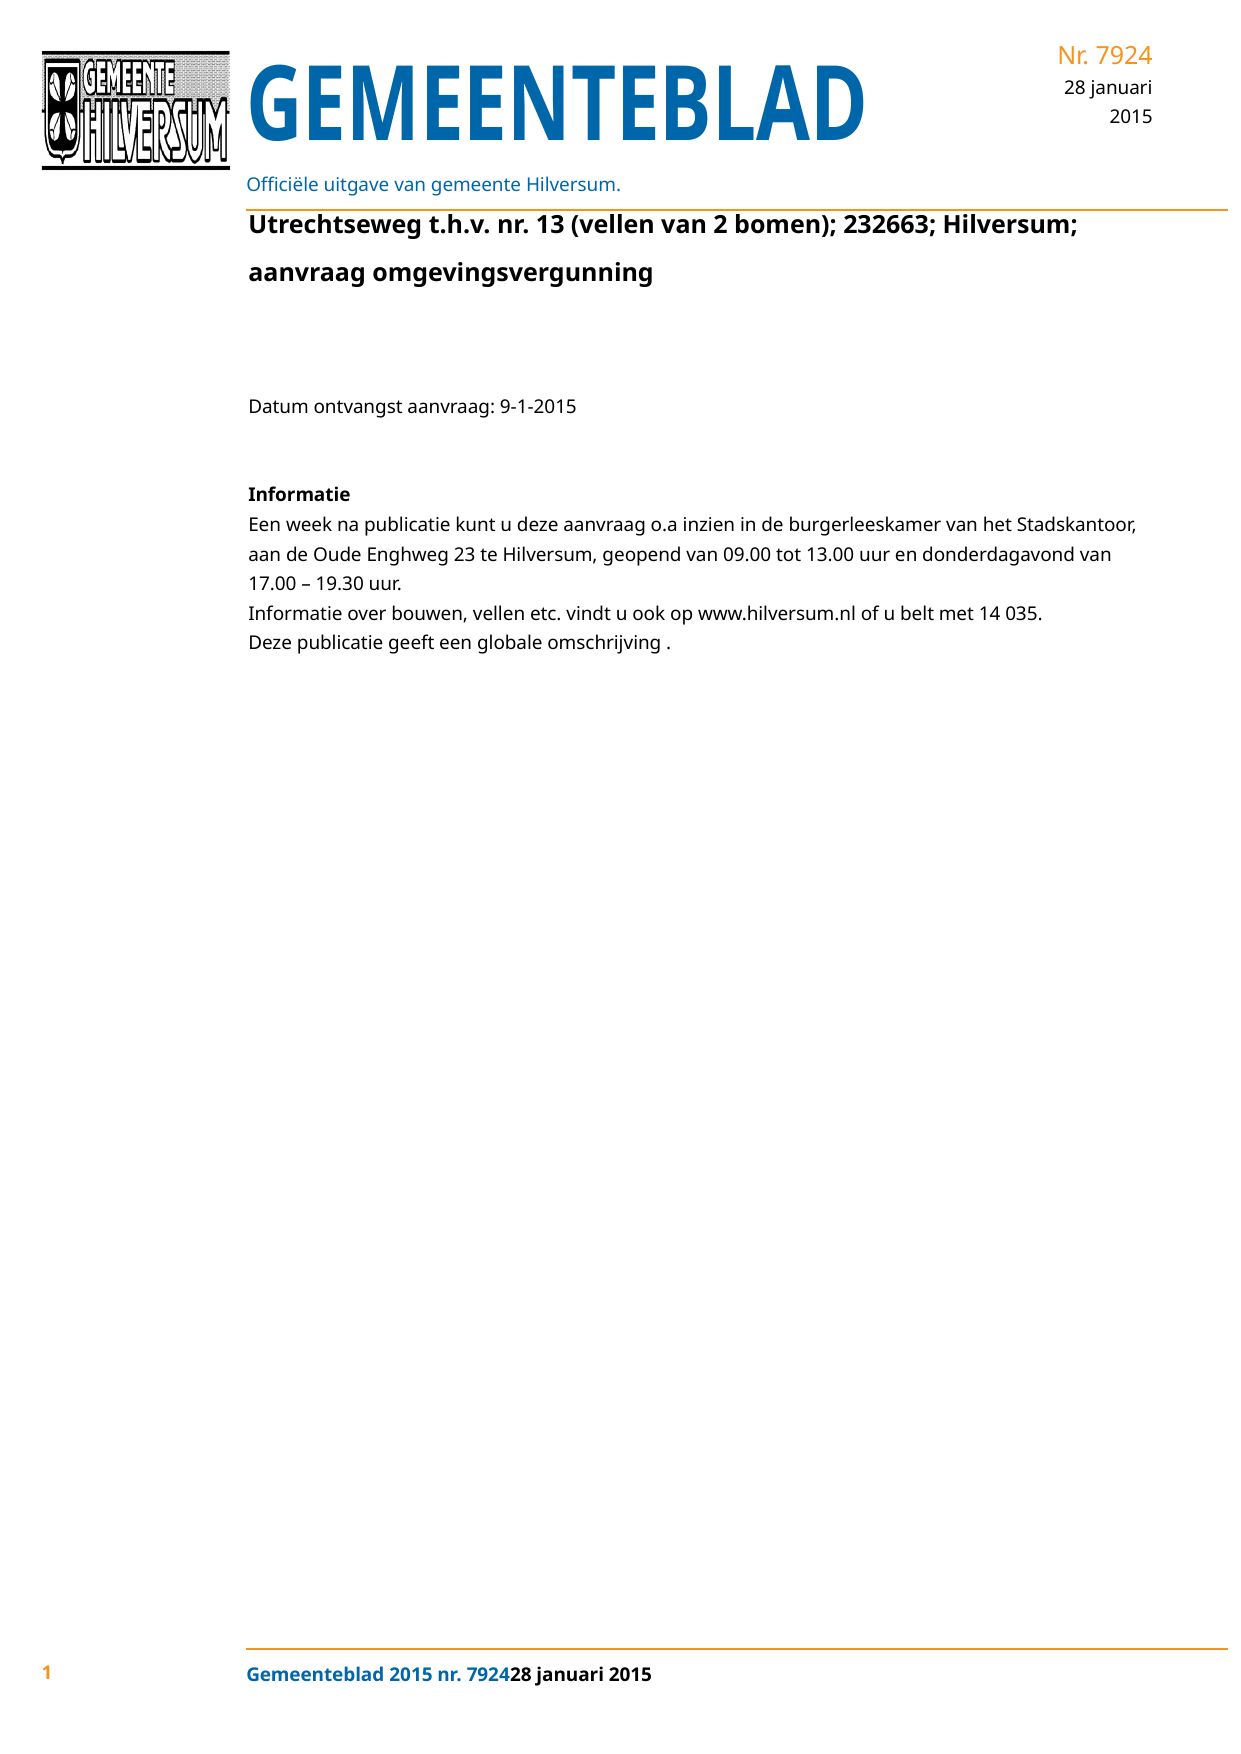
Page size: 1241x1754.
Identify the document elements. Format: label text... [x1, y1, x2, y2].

text aan de Oude Enghweg 23 te Hilversum, geopend van 09.00 tot 13.00 uur en donderdagavond van 17.00 – 19.30 uur. [248, 541, 1152, 596]
text Datum ontvangst aanvraag: 9-1-2015 [248, 393, 1152, 419]
picture [41, 47, 231, 172]
text Deze publicatie geeft een globale omschrijving . [248, 629, 1152, 655]
text Utrechtseweg t.h.v. nr. 13 (vellen van 2 bomen); 232663; Hilversum; aanvraag omgevingsvergunning [248, 211, 1152, 288]
text Informatie over bouwen, vellen etc. vindt u ook op www.hilversum.nl of u belt met 14 035. [248, 600, 1152, 626]
text Informatie [248, 482, 1152, 507]
text Een week na publicatie kunt u deze aanvraag o.a inzien in de burgerleeskamer van het Stadskantoor, [248, 511, 1152, 537]
